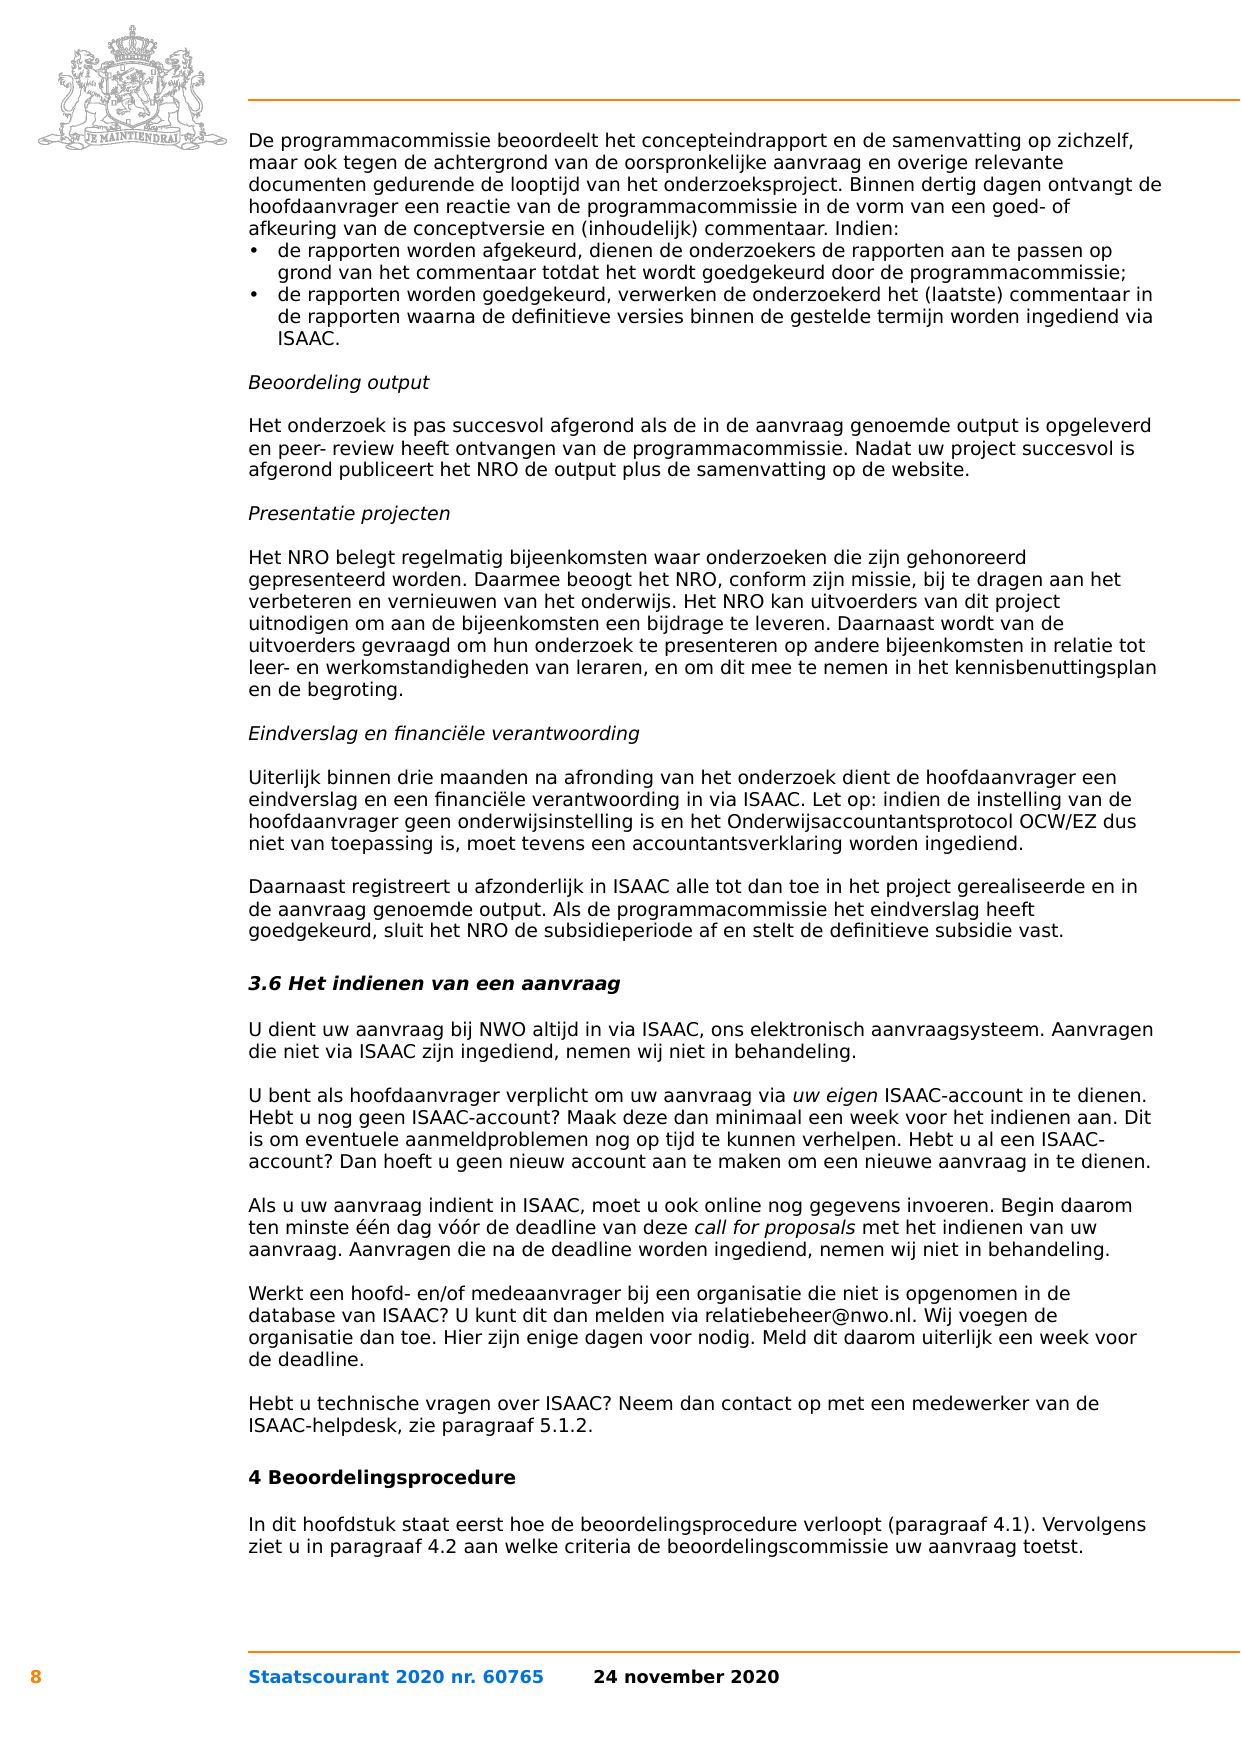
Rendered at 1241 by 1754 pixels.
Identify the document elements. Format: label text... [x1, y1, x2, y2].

text Het NRO belegt regelmatig bijeenkomsten waar onderzoeken die zijn gehonoreerd gepresenteerd worden. Daarmee beoogt het NRO, conform zijn missie, bij te dragen aan het verbeteren en vernieuwen van het onderwijs. Het NRO kan uitvoerders van dit project uitnodigen om aan de bijeenkomsten een bijdrage te leveren. Daarnaast wordt van de uitvoerders gevraagd om hun onderzoek te presenteren op andere bijeenkomsten in relatie tot leer- en werkomstandigheden van leraren, en om dit mee te nemen in het kennisbenuttingsplan en de begroting. [248, 547, 1163, 701]
text Het onderzoek is pas succesvol afgerond als de in de aanvraag genoemde output is opgeleverd en peer- review heeft ontvangen van de programmacommissie. Nadat uw project succesvol is afgerond publiceert het NRO de output plus de samenvatting op de website. [248, 415, 1163, 481]
picture [38, 25, 227, 150]
subtitle 3.6 Het indienen van een aanvraag [248, 972, 1163, 994]
text Als u uw aanvraag indient in ISAAC, moet u ook online nog gegevens invoeren. Begin daarom ten minste één dag vóór de deadline van deze call for proposals met het indienen van uw aanvraag. Aanvragen die na de deadline worden ingediend, nemen wij niet in behandeling. [248, 1195, 1163, 1261]
subtitle 4 Beoordelingsprocedure [248, 1467, 1163, 1488]
text De programmacommissie beoordeelt het concepteindrapport en de samenvatting op zichzelf, maar ook tegen de achtergrond van de oorspronkelijke aanvraag en overige relevante documenten gedurende de looptijd van het onderzoeksproject. Binnen dertig dagen ontvangt de hoofdaanvrager een reactie van de programmacommissie in de vorm van een goed- of afkeuring van de conceptversie en (inhoudelijk) commentaar. Indien: [248, 130, 1163, 240]
text Daarnaast registreert u afzonderlijk in ISAAC alle tot dan toe in het project gerealiseerde en in de aanvraag genoemde output. Als de programmacommissie het eindverslag heeft goedgekeurd, sluit het NRO de subsidieperiode af en stelt de definitieve subsidie vast. [248, 876, 1163, 942]
text • de rapporten worden goedgekeurd, verwerken de onderzoekerd het (laatste) commentaar in de rapporten waarna de definitieve versies binnen de gestelde termijn worden ingediend via ISAAC. [248, 284, 1163, 350]
text Werkt een hoofd- en/of medeaanvrager bij een organisatie die niet is opgenomen in de database van ISAAC? U kunt dit dan melden via relatiebeheer@nwo.nl. Wij voegen de organisatie dan toe. Hier zijn enige dagen voor nodig. Meld dit daarom uiterlijk een week voor de deadline. [248, 1283, 1163, 1371]
text • de rapporten worden afgekeurd, dienen de onderzoekers de rapporten aan te passen op grond van het commentaar totdat het wordt goedgekeurd door de programmacommissie; [248, 240, 1163, 284]
subtitle Eindverslag en financiële verantwoording [248, 723, 1163, 745]
text Hebt u technische vragen over ISAAC? Neem dan contact op met een medewerker van de ISAAC-helpdesk, zie paragraaf 5.1.2. [248, 1393, 1163, 1437]
text In dit hoofdstuk staat eerst hoe de beoordelingsprocedure verloopt (paragraaf 4.1). Vervolgens ziet u in paragraaf 4.2 aan welke criteria de beoordelingscommissie uw aanvraag toetst. [248, 1513, 1163, 1557]
text Uiterlijk binnen drie maanden na afronding van het onderzoek dient de hoofdaanvrager een eindverslag en een financiële verantwoording in via ISAAC. Let op: indien de instelling van de hoofdaanvrager geen onderwijsinstelling is en het Onderwijsaccountantsprotocol OCW/EZ dus niet van toepassing is, moet tevens een accountantsverklaring worden ingediend. [248, 767, 1163, 854]
subtitle Beoordeling output [248, 372, 1163, 393]
subtitle Presentatie projecten [248, 503, 1163, 525]
text U dient uw aanvraag bij NWO altijd in via ISAAC, ons elektronisch aanvraagsysteem. Aanvragen die niet via ISAAC zijn ingediend, nemen wij niet in behandeling. [248, 1019, 1163, 1063]
text U bent als hoofdaanvrager verplicht om uw aanvraag via uw eigen ISAAC-account in te dienen. Hebt u nog geen ISAAC-account? Maak deze dan minimaal een week voor het indienen aan. Dit is om eventuele aanmeldproblemen nog op tijd te kunnen verhelpen. Hebt u al een ISAAC-account? Dan hoeft u geen nieuw account aan te maken om een nieuwe aanvraag in te dienen. [248, 1085, 1163, 1173]
